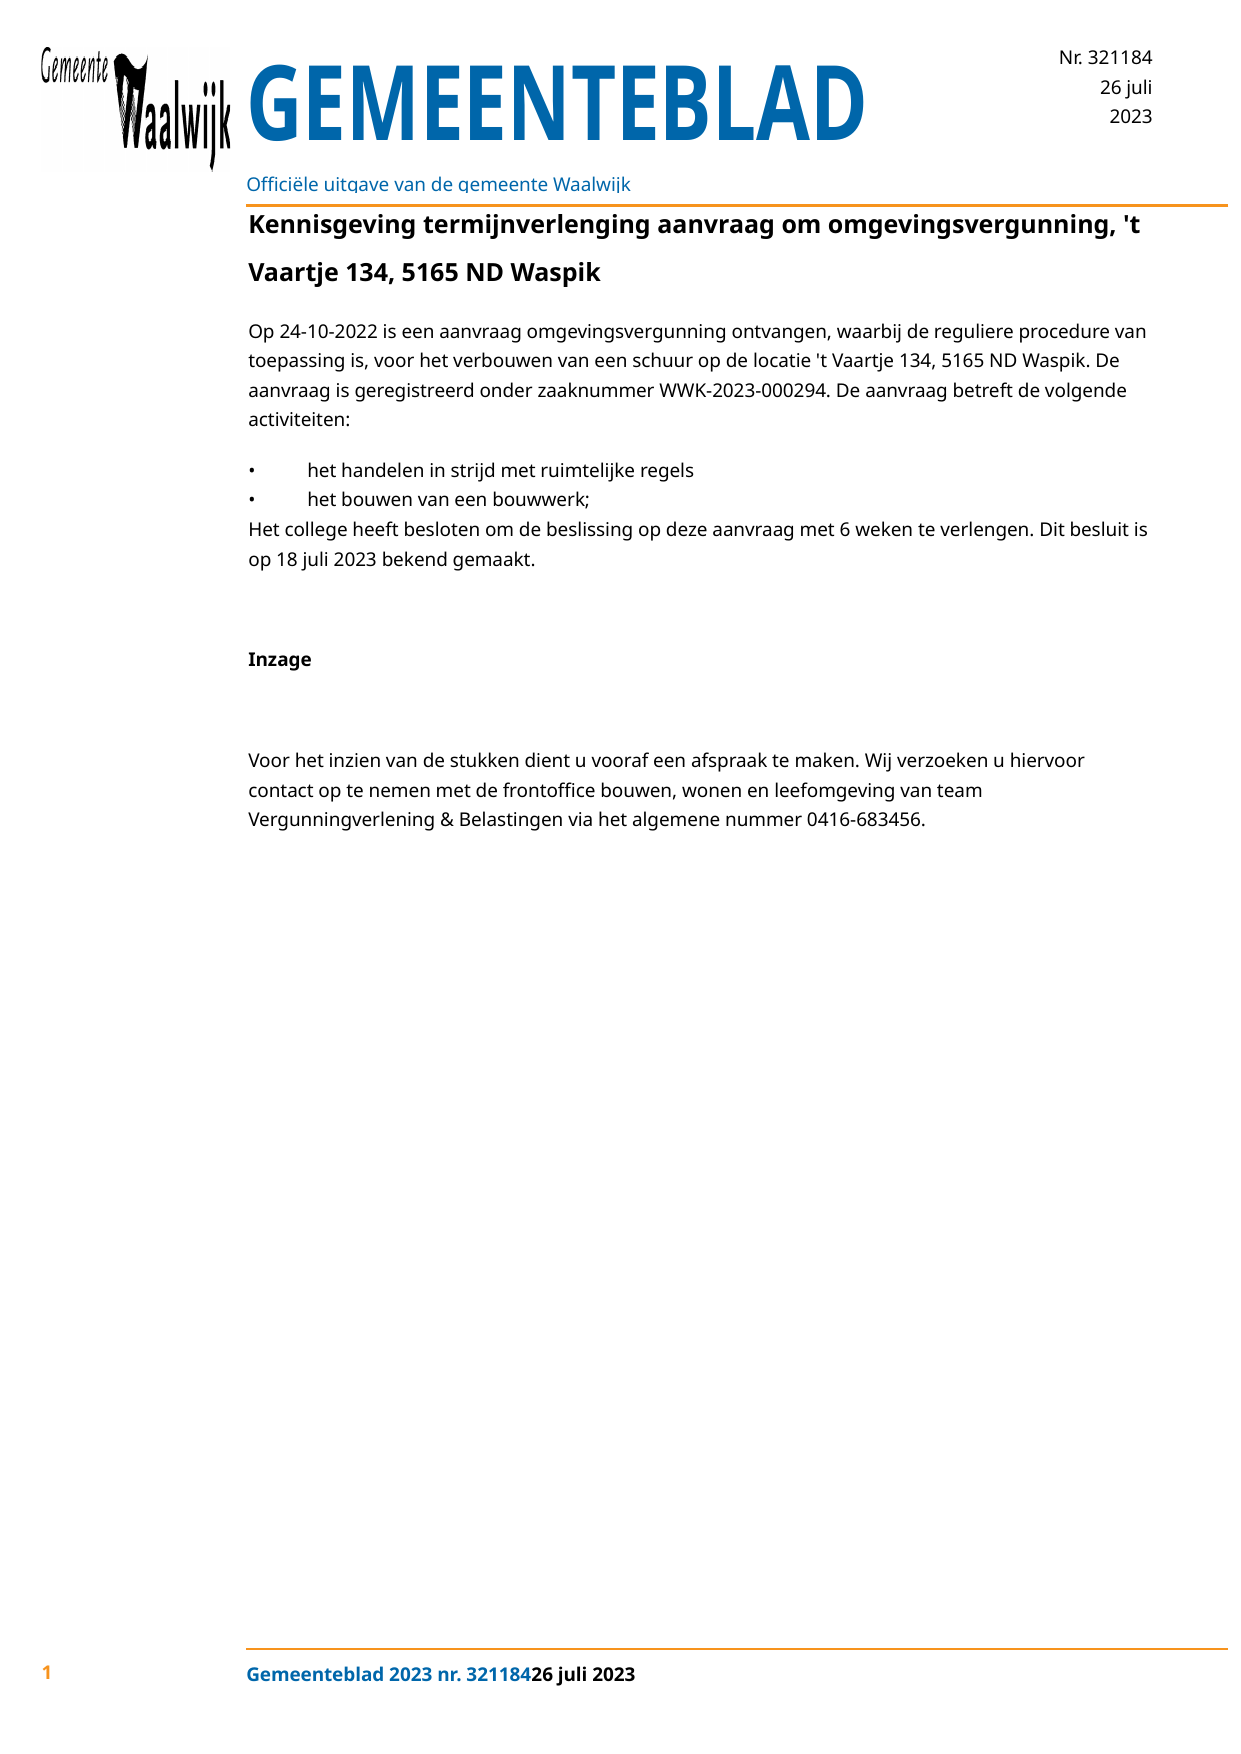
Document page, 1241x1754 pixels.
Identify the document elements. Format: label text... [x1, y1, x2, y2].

text Het college heeft besloten om de beslissing op deze aanvraag met 6 weken te verlengen. Dit besluit is op 18 juli 2023 bekend gemaakt. [248, 516, 1152, 572]
picture [41, 47, 231, 172]
text Kennisgeving termijnverlenging aanvraag om omgevingsvergunning, 't Vaartje 134, 5165 ND Waspik [248, 207, 1152, 288]
text Voor het inzien van de stukken dient u vooraf een afspraak te maken. Wij verzoeken u hiervoor contact op te nemen met de frontoffice bouwen, wonen en leefomgeving van team Vergunningverlening & Belastingen via het algemene nummer 0416-683456. [248, 747, 1152, 832]
text Op 24-10-2022 is een aanvraag omgevingsvergunning ontvangen, waarbij de reguliere procedure van toepassing is, voor het verbouwen van een schuur op de locatie 't Vaartje 134, 5165 ND Waspik. De aanvraag is geregistreerd onder zaaknummer WWK-2023-000294. De aanvraag betreft de volgende activiteiten: [248, 318, 1152, 432]
text Inzage [248, 647, 1152, 672]
list het bouwen van een bouwwerk; [248, 487, 1152, 512]
list het handelen in strijd met ruimtelijke regels [248, 457, 1152, 483]
